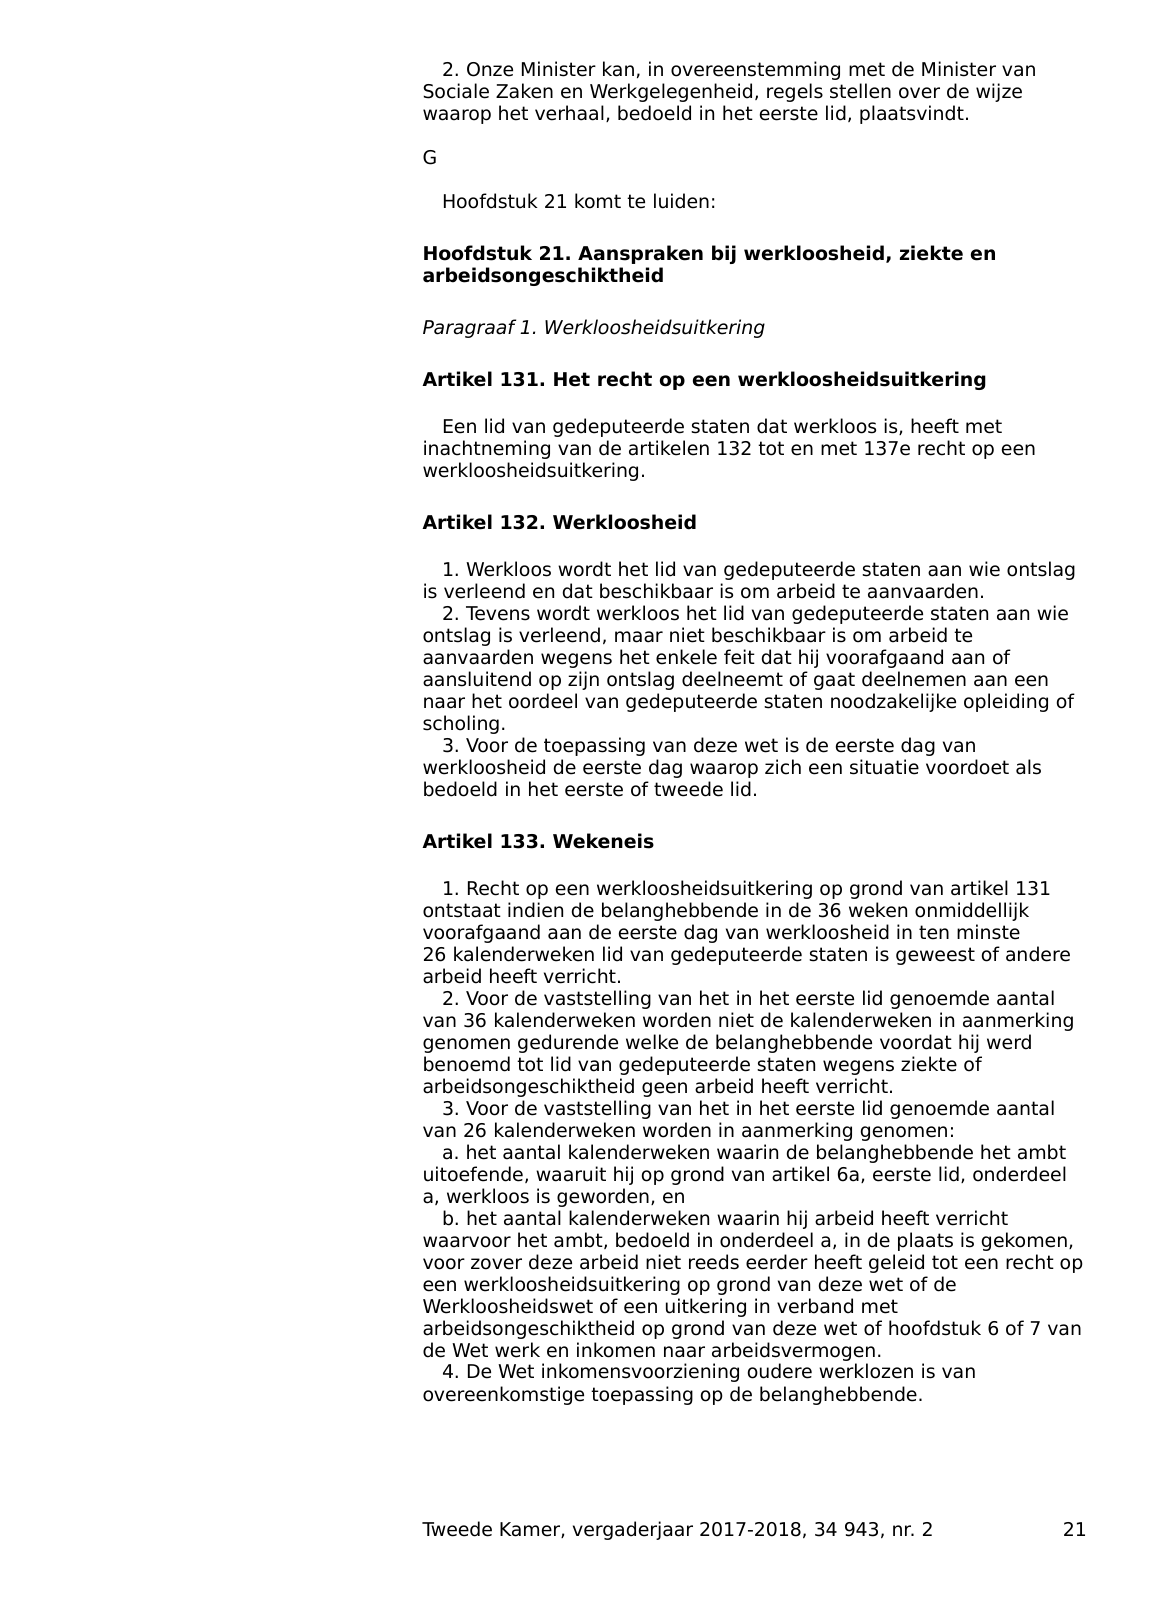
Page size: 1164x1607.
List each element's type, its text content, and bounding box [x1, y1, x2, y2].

subtitle Artikel 131. Het recht op een werkloosheidsuitkering [422, 369, 1087, 391]
text 2. Tevens wordt werkloos het lid van gedeputeerde staten aan wie ontslag is verleend, maar niet beschikbaar is om arbeid te aanvaarden wegens het enkele feit dat hij voorafgaand aan of aansluitend op zijn ontslag deelneemt of gaat deelnemen aan een naar het oordeel van gedeputeerde staten noodzakelijke opleiding of scholing. [422, 603, 1087, 735]
subtitle Artikel 132. Werkloosheid [422, 512, 1087, 534]
subtitle Paragraaf 1. Werkloosheidsuitkering [422, 317, 1087, 339]
text b. het aantal kalenderweken waarin hij arbeid heeft verricht waarvoor het ambt, bedoeld in onderdeel a, in de plaats is gekomen, voor zover deze arbeid niet reeds eerder heeft geleid tot een recht op een werkloosheidsuitkering op grond van deze wet of de Werkloosheidswet of een uitkering in verband met arbeidsongeschiktheid op grond van deze wet of hoofdstuk 6 of 7 van de Wet werk en inkomen naar arbeidsvermogen. [422, 1208, 1087, 1361]
text 1. Werkloos wordt het lid van gedeputeerde staten aan wie ontslag is verleend en dat beschikbaar is om arbeid te aanvaarden. [422, 559, 1087, 603]
subtitle Artikel 133. Wekeneis [422, 831, 1087, 853]
text 4. De Wet inkomensvoorziening oudere werklozen is van overeenkomstige toepassing op de belanghebbende. [422, 1361, 1087, 1405]
subtitle Hoofdstuk 21. Aanspraken bij werkloosheid, ziekte en arbeidsongeschiktheid [422, 243, 1087, 287]
text a. het aantal kalenderweken waarin de belanghebbende het ambt uitoefende, waaruit hij op grond van artikel 6a, eerste lid, onderdeel a, werkloos is geworden, en [422, 1142, 1087, 1208]
text 2. Onze Minister kan, in overeenstemming met de Minister van Sociale Zaken en Werkgelegenheid, regels stellen over de wijze waarop het verhaal, bedoeld in het eerste lid, plaatsvindt. [422, 59, 1087, 125]
text Een lid van gedeputeerde staten dat werkloos is, heeft met inachtneming van de artikelen 132 tot en met 137e recht op een werkloosheidsuitkering. [422, 416, 1087, 482]
text 3. Voor de vaststelling van het in het eerste lid genoemde aantal van 26 kalenderweken worden in aanmerking genomen: [422, 1098, 1087, 1142]
text Hoofdstuk 21 komt te luiden: [422, 191, 1087, 213]
text 1. Recht op een werkloosheidsuitkering op grond van artikel 131 ontstaat indien de belanghebbende in de 36 weken onmiddellijk voorafgaand aan de eerste dag van werkloosheid in ten minste 26 kalenderweken lid van gedeputeerde staten is geweest of andere arbeid heeft verricht. [422, 878, 1087, 988]
text 3. Voor de toepassing van deze wet is de eerste dag van werkloosheid de eerste dag waarop zich een situatie voordoet als bedoeld in het eerste of tweede lid. [422, 735, 1087, 801]
text 2. Voor de vaststelling van het in het eerste lid genoemde aantal van 36 kalenderweken worden niet de kalenderweken in aanmerking genomen gedurende welke de belanghebbende voordat hij werd benoemd tot lid van gedeputeerde staten wegens ziekte of arbeidsongeschiktheid geen arbeid heeft verricht. [422, 988, 1087, 1098]
text G [422, 147, 1087, 169]
